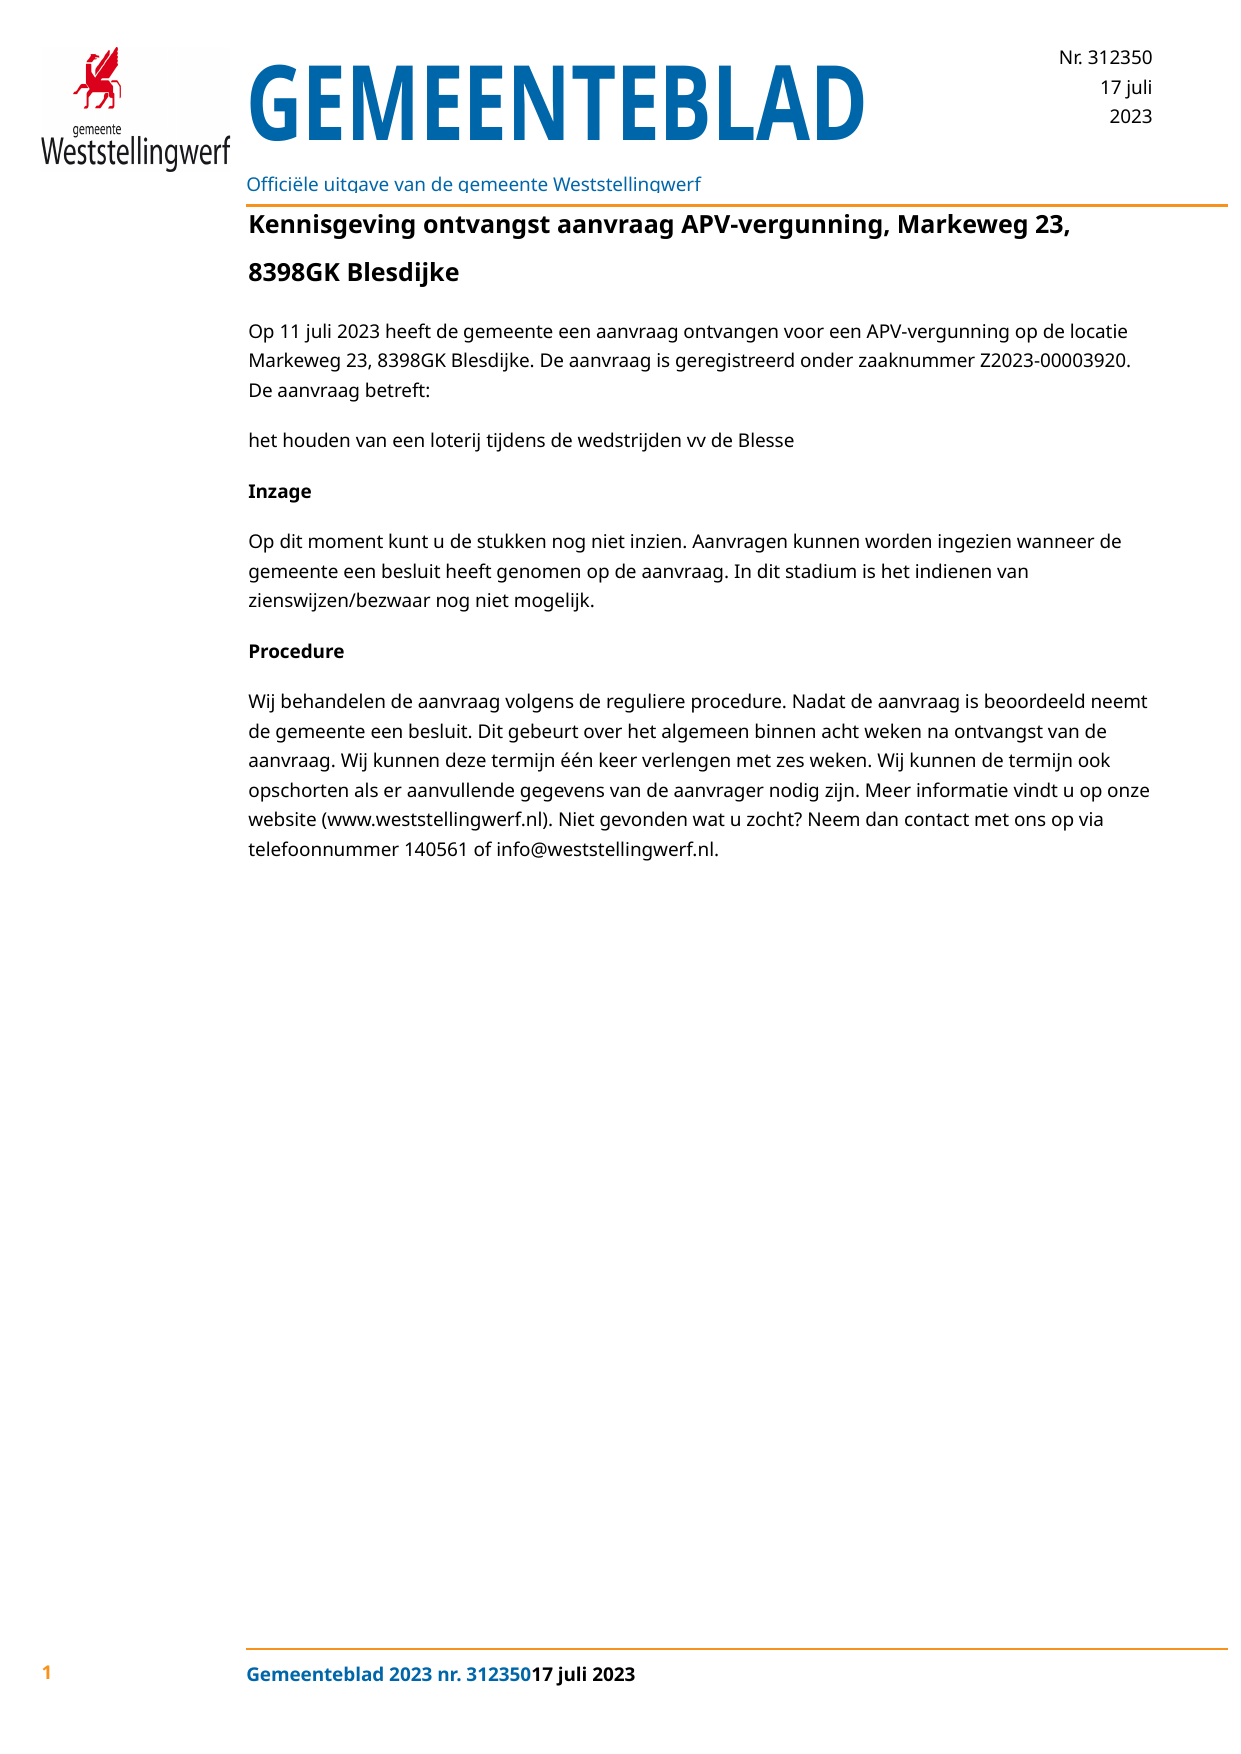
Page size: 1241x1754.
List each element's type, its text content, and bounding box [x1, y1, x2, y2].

text het houden van een loterij tijdens de wedstrijden vv de Blesse [248, 427, 1152, 453]
text Op 11 juli 2023 heeft de gemeente een aanvraag ontvangen voor een APV-vergunning op de locatie Markeweg 23, 8398GK Blesdijke. De aanvraag is geregistreerd onder zaaknummer Z2023-00003920. De aanvraag betreft: [248, 318, 1152, 403]
text Inzage [248, 478, 1152, 504]
text Op dit moment kunt u de stukken nog niet inzien. Aanvragen kunnen worden ingezien wanneer de gemeente een besluit heeft genomen op de aanvraag. In dit stadium is het indienen van zienswijzen/bezwaar nog niet mogelijk. [248, 528, 1152, 613]
picture [41, 47, 231, 172]
text Wij behandelen de aanvraag volgens de reguliere procedure. Nadat de aanvraag is beoordeeld neemt de gemeente een besluit. Dit gebeurt over het algemeen binnen acht weken na ontvangst van de aanvraag. Wij kunnen deze termijn één keer verlengen met zes weken. Wij kunnen de termijn ook opschorten als er aanvullende gegevens van de aanvrager nodig zijn. Meer informatie vindt u op onze website (www.weststellingwerf.nl). Niet gevonden wat u zocht? Neem dan contact met ons op via telefoonnummer 140561 of info@weststellingwerf.nl. [248, 688, 1152, 862]
text Kennisgeving ontvangst aanvraag APV-vergunning, Markeweg 23, 8398GK Blesdijke [248, 207, 1152, 288]
text Procedure [248, 638, 1152, 664]
